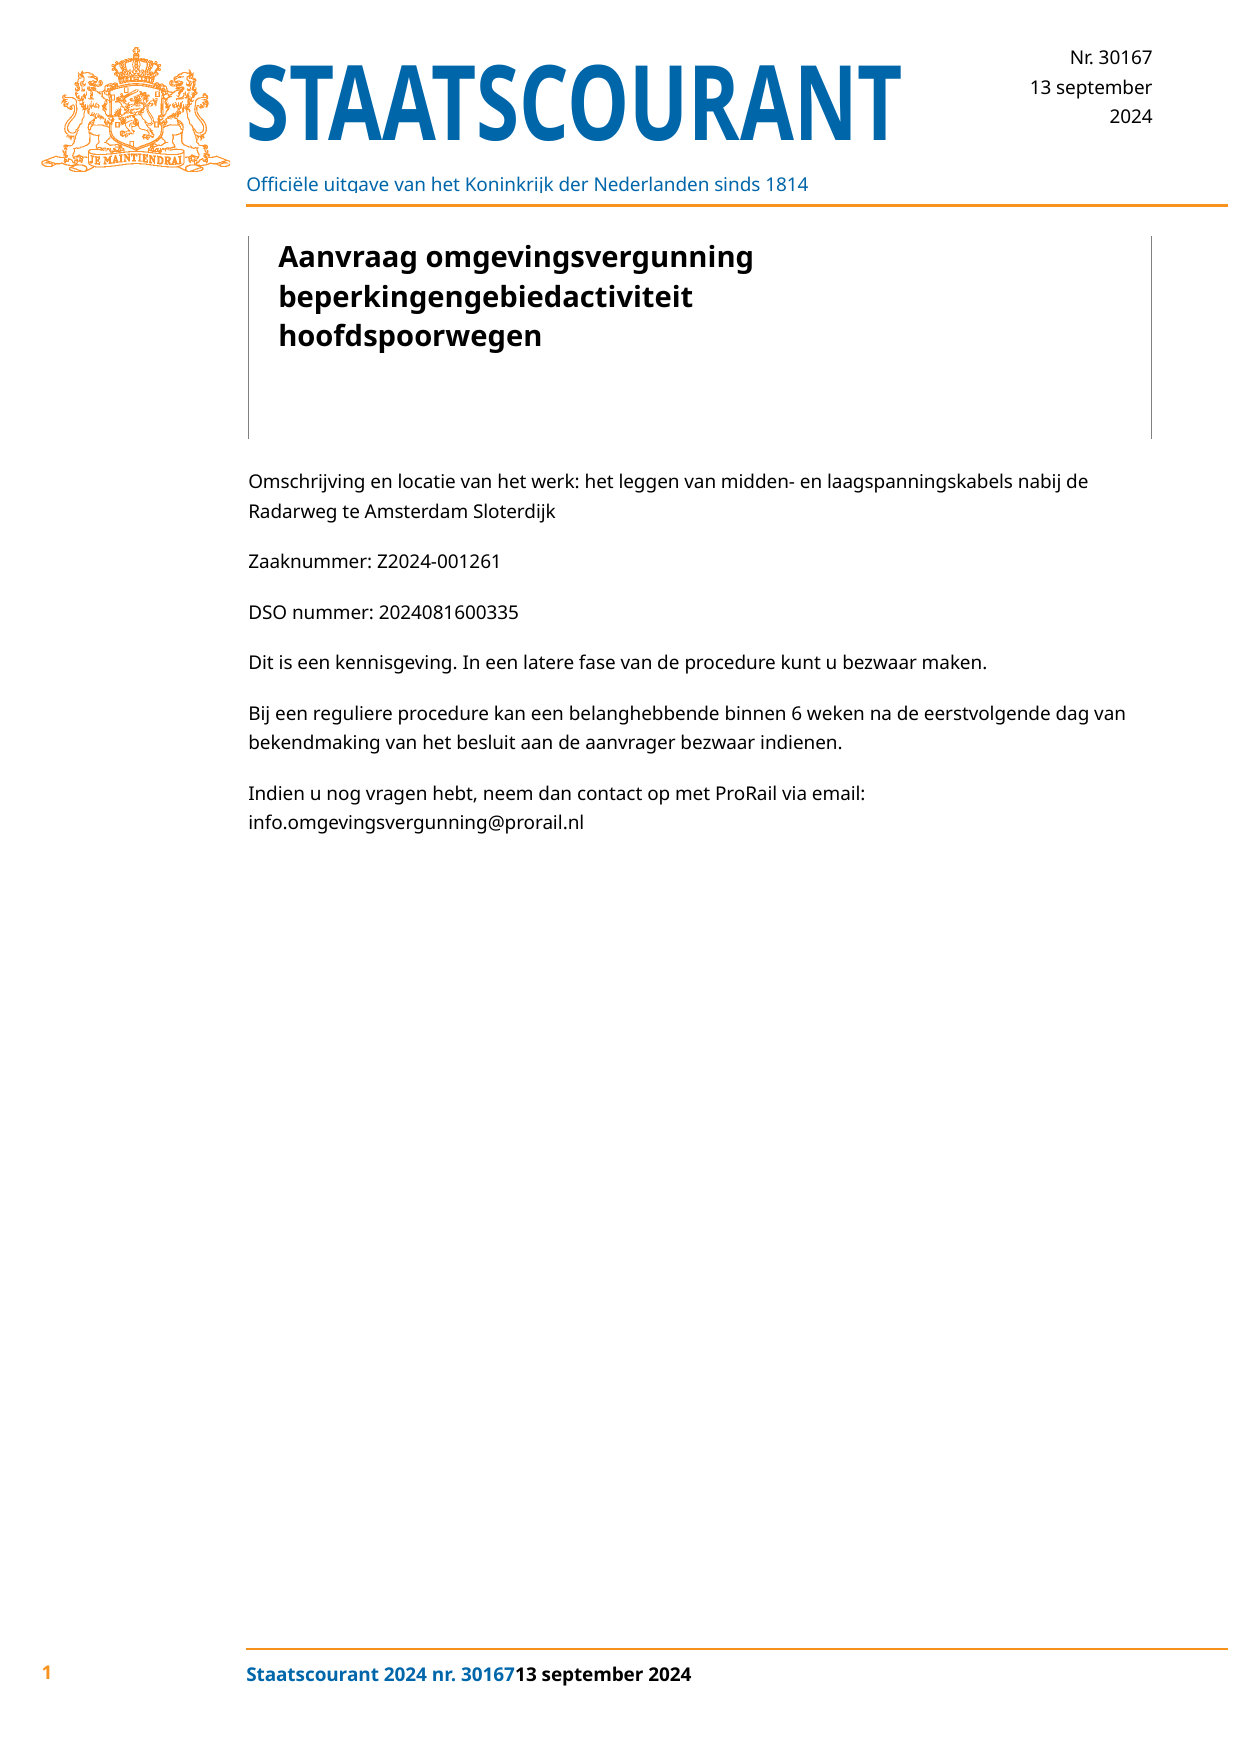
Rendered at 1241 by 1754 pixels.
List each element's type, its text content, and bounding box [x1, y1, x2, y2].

table_header [850, 414, 1151, 439]
text Bij een reguliere procedure kan een belanghebbende binnen 6 weken na de eerstvolgende dag van bekendmaking van het besluit aan de aanvrager bezwaar indienen. [248, 700, 1152, 755]
table_header [1090, 236, 1151, 413]
text DSO nummer: 2024081600335 [248, 599, 1152, 625]
text Zaaknummer: Z2024-001261 [248, 549, 1152, 574]
picture [912, 236, 1090, 414]
text Omschrijving en locatie van het werk: het leggen van midden- en laagspanningskabels nabij de Radarweg te Amsterdam Sloterdijk [248, 469, 1152, 524]
table_header [850, 236, 912, 413]
text Dit is een kennisgeving. In een latere fase van de procedure kunt u bezwaar maken. [248, 649, 1152, 675]
table_header Aanvraag omgevingsvergunning beperkingengebiedactiviteit hoofdspoorwegen [249, 236, 850, 439]
picture [41, 47, 231, 172]
text Indien u nog vragen hebt, neem dan contact op met ProRail via email: info.omgevingsvergunning@prorail.nl [248, 780, 1152, 835]
